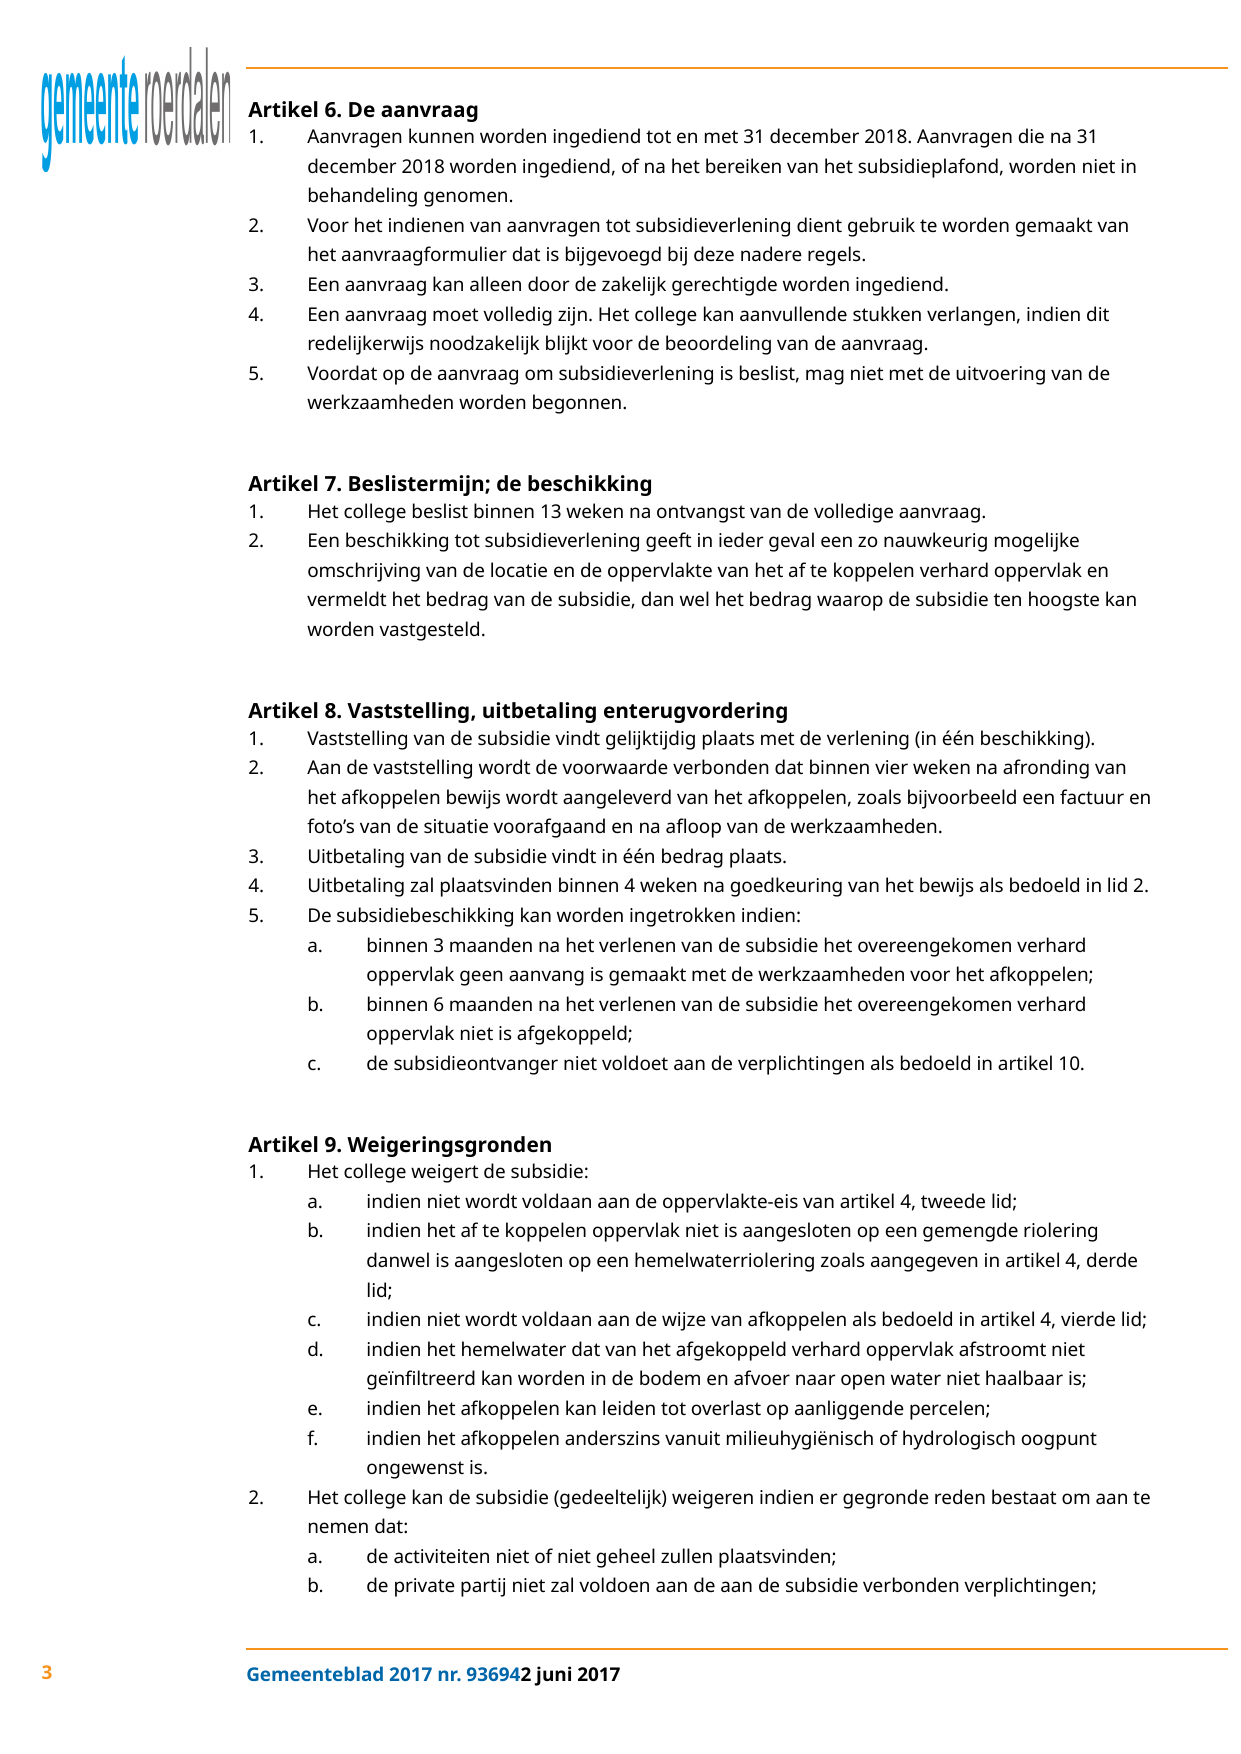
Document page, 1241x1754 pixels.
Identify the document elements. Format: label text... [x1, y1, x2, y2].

list Aanvragen kunnen worden ingediend tot en met 31 december 2018. Aanvragen die na 31 december 2018 worden ingediend, of na het bereiken van het subsidieplafond, worden niet in behandeling genomen. [248, 123, 1152, 208]
list indien niet wordt voldaan aan de wijze van afkoppelen als bedoeld in artikel 4, vierde lid; [307, 1306, 1152, 1332]
list indien niet wordt voldaan aan de oppervlakte-eis van artikel 4, tweede lid; [307, 1188, 1152, 1214]
text Artikel 8. Vaststelling, uitbetaling enterugvordering [248, 696, 1152, 725]
list binnen 3 maanden na het verlenen van de subsidie het overeengekomen verhard oppervlak geen aanvang is gemaakt met de werkzaamheden voor het afkoppelen; [307, 932, 1152, 987]
list Een beschikking tot subsidieverlening geeft in ieder geval een zo nauwkeurig mogelijke omschrijving van de locatie en de oppervlakte van het af te koppelen verhard oppervlak en vermeldt het bedrag van de subsidie, dan wel het bedrag waarop de subsidie ten hoogste kan worden vastgesteld. [248, 527, 1152, 642]
list de subsidieontvanger niet voldoet aan de verplichtingen als bedoeld in artikel 10. [307, 1050, 1152, 1076]
list indien het afkoppelen kan leiden tot overlast op aanliggende percelen; [307, 1395, 1152, 1421]
list de private partij niet zal voldoen aan de aan de subsidie verbonden verplichtingen; [307, 1573, 1152, 1598]
list binnen 6 maanden na het verlenen van de subsidie het overeengekomen verhard oppervlak niet is afgekoppeld; [307, 991, 1152, 1046]
list Het college beslist binnen 13 weken na ontvangst van de volledige aanvraag. [248, 498, 1152, 524]
list Een aanvraag kan alleen door de zakelijk gerechtigde worden ingediend. [248, 271, 1152, 297]
list Het college kan de subsidie (gedeeltelijk) weigeren indien er gegronde reden bestaat om aan te nemen dat: [248, 1484, 1152, 1539]
text Artikel 9. Weigeringsgronden [248, 1130, 1152, 1158]
list Aan de vaststelling wordt de voorwaarde verbonden dat binnen vier weken na afronding van het afkoppelen bewijs wordt aangeleverd van het afkoppelen, zoals bijvoorbeeld een factuur en foto’s van de situatie voorafgaand en na afloop van de werkzaamheden. [248, 754, 1152, 839]
list Uitbetaling van de subsidie vindt in één bedrag plaats. [248, 843, 1152, 869]
list Een aanvraag moet volledig zijn. Het college kan aanvullende stukken verlangen, indien dit redelijkerwijs noodzakelijk blijkt voor de beoordeling van de aanvraag. [248, 301, 1152, 356]
list De subsidiebeschikking kan worden ingetrokken indien: [248, 902, 1152, 928]
list Uitbetaling zal plaatsvinden binnen 4 weken na goedkeuring van het bewijs als bedoeld in lid 2. [248, 873, 1152, 898]
picture [41, 134, 48, 172]
list Voor het indienen van aanvragen tot subsidieverlening dient gebruik te worden gemaakt van het aanvraagformulier dat is bijgevoegd bij deze nadere regels. [248, 212, 1152, 267]
list indien het af te koppelen oppervlak niet is aangesloten op een gemengde riolering danwel is aangesloten op een hemelwaterriolering zoals aangegeven in artikel 4, derde lid; [307, 1218, 1152, 1303]
picture [41, 47, 231, 172]
list indien het afkoppelen anderszins vanuit milieuhygiënisch of hydrologisch oogpunt ongewenst is. [307, 1425, 1152, 1480]
list de activiteiten niet of niet geheel zullen plaatsvinden; [307, 1543, 1152, 1569]
list Voordat op de aanvraag om subsidieverlening is beslist, mag niet met de uitvoering van de werkzaamheden worden begonnen. [248, 360, 1152, 415]
text Artikel 6. De aanvraag [248, 95, 1152, 123]
list Het college weigert de subsidie: [248, 1158, 1152, 1184]
list indien het hemelwater dat van het afgekoppeld verhard oppervlak afstroomt niet geïnfiltreerd kan worden in de bodem en afvoer naar open water niet haalbaar is; [307, 1336, 1152, 1391]
list Vaststelling van de subsidie vindt gelijktijdig plaats met de verlening (in één beschikking). [248, 725, 1152, 750]
text Artikel 7. Beslistermijn; de beschikking [248, 469, 1152, 498]
